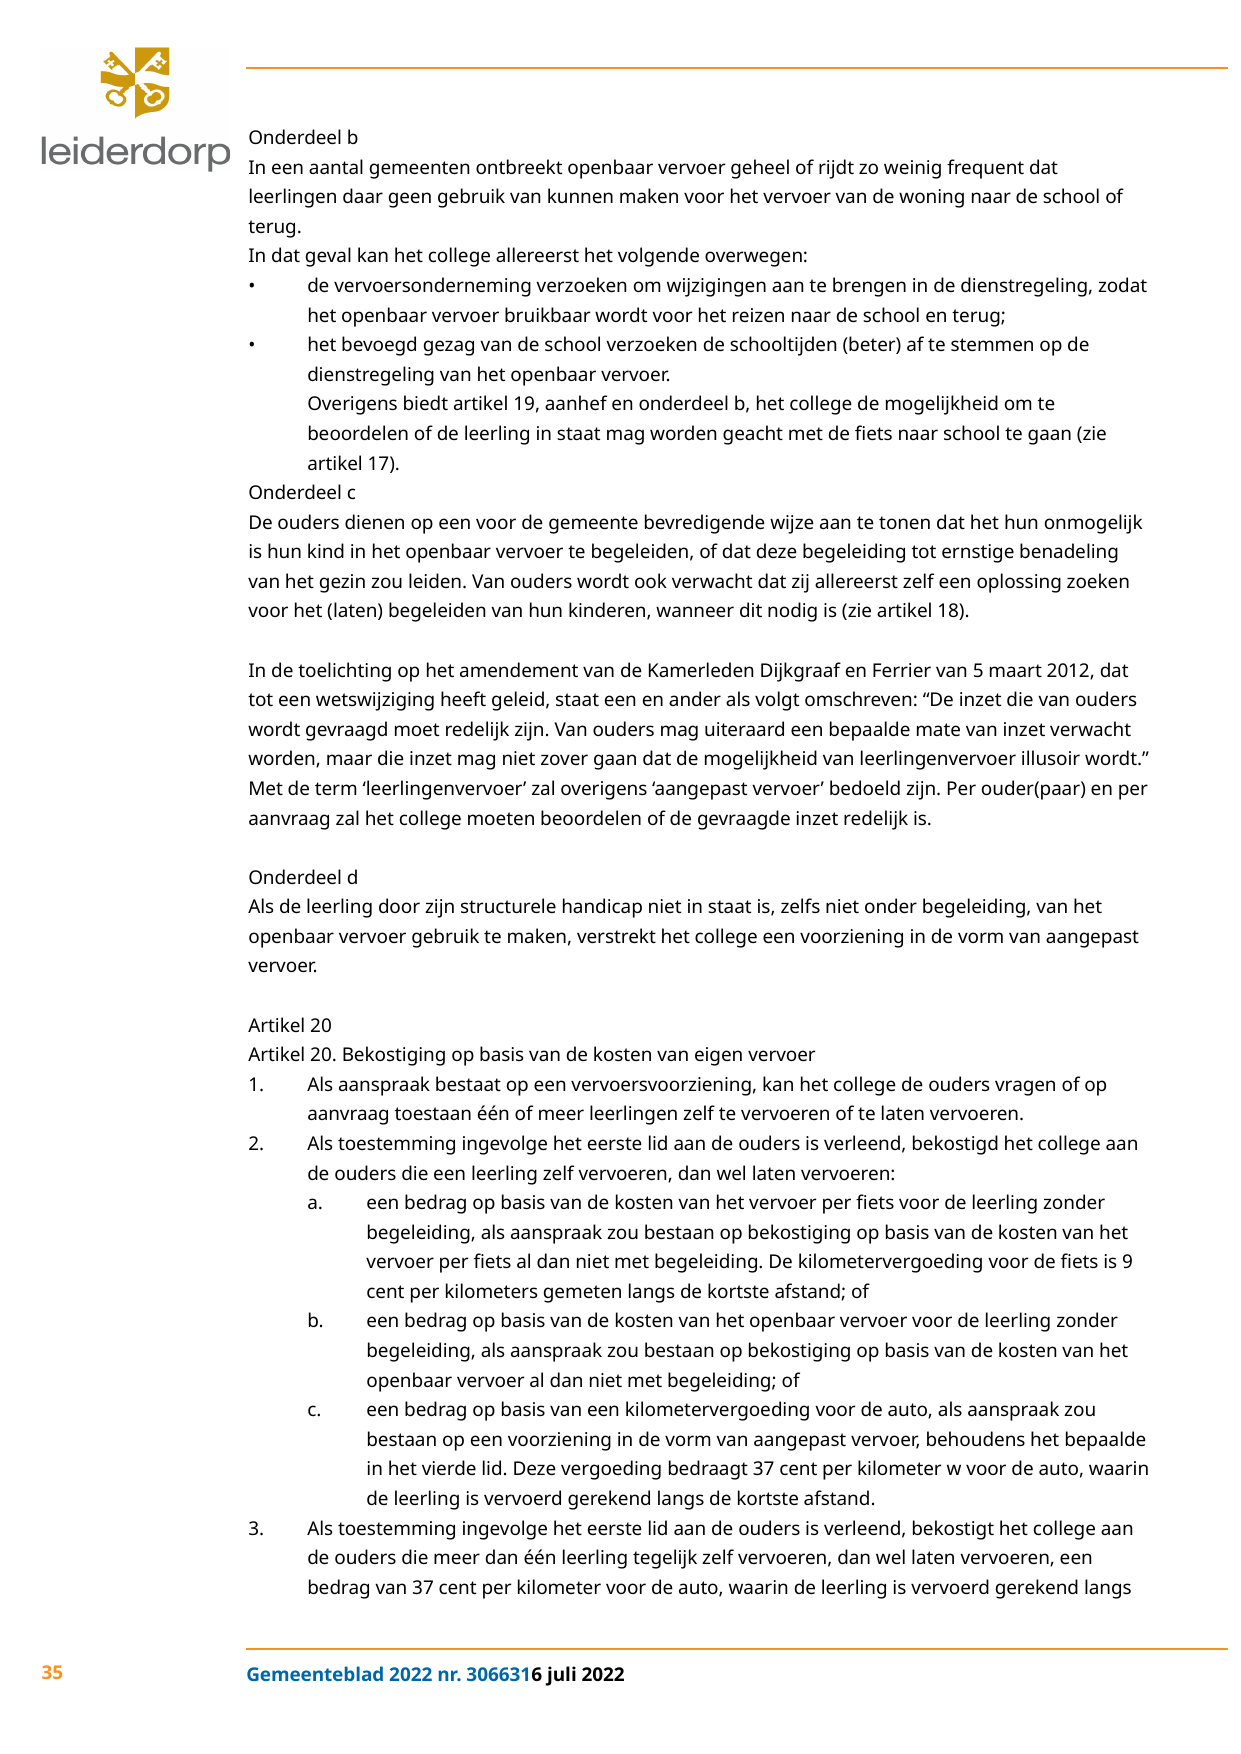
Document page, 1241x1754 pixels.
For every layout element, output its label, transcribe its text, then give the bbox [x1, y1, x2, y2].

text In de toelichting op het amendement van de Kamerleden Dijkgraaf en Ferrier van 5 maart 2012, dat tot een wetswijziging heeft geleid, staat een en ander als volgt omschreven: “De inzet die van ouders wordt gevraagd moet redelijk zijn. Van ouders mag uiteraard een bepaalde mate van inzet verwacht worden, maar die inzet mag niet zover gaan dat de mogelijkheid van leerlingenvervoer illusoir wordt.” [248, 657, 1152, 771]
text Met de term ‘leerlingenvervoer’ zal overigens ‘aangepast vervoer’ bedoeld zijn. Per ouder(paar) en per aanvraag zal het college moeten beoordelen of de gevraagde inzet redelijk is. [248, 775, 1152, 831]
list een bedrag op basis van de kosten van het openbaar vervoer voor de leerling zonder begeleiding, als aanspraak zou bestaan op bekostiging op basis van de kosten van het openbaar vervoer al dan niet met begeleiding; of [307, 1308, 1152, 1393]
list een bedrag op basis van de kosten van het vervoer per fiets voor de leerling zonder begeleiding, als aanspraak zou bestaan op bekostiging op basis van de kosten van het vervoer per fiets al dan niet met begeleiding. De kilometervergoeding voor de fiets is 9 cent per kilometers gemeten langs de kortste afstand; of [307, 1189, 1152, 1304]
text In een aantal gemeenten ontbreekt openbaar vervoer geheel of rijdt zo weinig frequent dat leerlingen daar geen gebruik van kunnen maken voor het vervoer van de woning naar de school of terug. [248, 154, 1152, 239]
text In dat geval kan het college allereerst het volgende overwegen: [248, 243, 1152, 268]
list Als toestemming ingevolge het eerste lid aan de ouders is verleend, bekostigd het college aan de ouders die een leerling zelf vervoeren, dan wel laten vervoeren: [248, 1130, 1152, 1186]
text Artikel 20. Bekostiging op basis van de kosten van eigen vervoer [248, 1041, 1152, 1067]
picture [41, 47, 231, 172]
text Onderdeel c [248, 479, 1152, 505]
list Als aanspraak bestaat op een vervoersvoorziening, kan het college de ouders vragen of op aanvraag toestaan één of meer leerlingen zelf te vervoeren of te laten vervoeren. [248, 1071, 1152, 1126]
text Onderdeel d [248, 864, 1152, 890]
list Overigens biedt artikel 19, aanhef en onderdeel b, het college de mogelijkheid om te beoordelen of de leerling in staat mag worden geacht met de fiets naar school te gaan (zie artikel 17). [248, 391, 1152, 476]
list het bevoegd gezag van de school verzoeken de schooltijden (beter) af te stemmen op de dienstregeling van het openbaar vervoer. [248, 331, 1152, 387]
text De ouders dienen op een voor de gemeente bevredigende wijze aan te tonen dat het hun onmogelijk is hun kind in het openbaar vervoer te begeleiden, of dat deze begeleiding tot ernstige benadeling van het gezin zou leiden. Van ouders wordt ook verwacht dat zij allereerst zelf een oplossing zoeken voor het (laten) begeleiden van hun kinderen, wanneer dit nodig is (zie artikel 18). [248, 509, 1152, 623]
list de vervoersonderneming verzoeken om wijzigingen aan te brengen in de dienstregeling, zodat het openbaar vervoer bruikbaar wordt voor het reizen naar de school en terug; [248, 272, 1152, 328]
list een bedrag op basis van een kilometervergoeding voor de auto, als aanspraak zou bestaan op een voorziening in de vorm van aangepast vervoer, behoudens het bepaalde in het vierde lid. Deze vergoeding bedraagt 37 cent per kilometer w voor de auto, waarin de leerling is vervoerd gerekend langs de kortste afstand. [307, 1396, 1152, 1511]
text Artikel 20 [248, 1012, 1152, 1038]
text Onderdeel b [248, 124, 1152, 150]
text Als de leerling door zijn structurele handicap niet in staat is, zelfs niet onder begeleiding, van het openbaar vervoer gebruik te maken, verstrekt het college een voorziening in de vorm van aangepast vervoer. [248, 893, 1152, 978]
list Als toestemming ingevolge het eerste lid aan de ouders is verleend, bekostigt het college aan de ouders die meer dan één leerling tegelijk zelf vervoeren, dan wel laten vervoeren, een bedrag van 37 cent per kilometer voor de auto, waarin de leerling is vervoerd gerekend langs [248, 1515, 1152, 1600]
